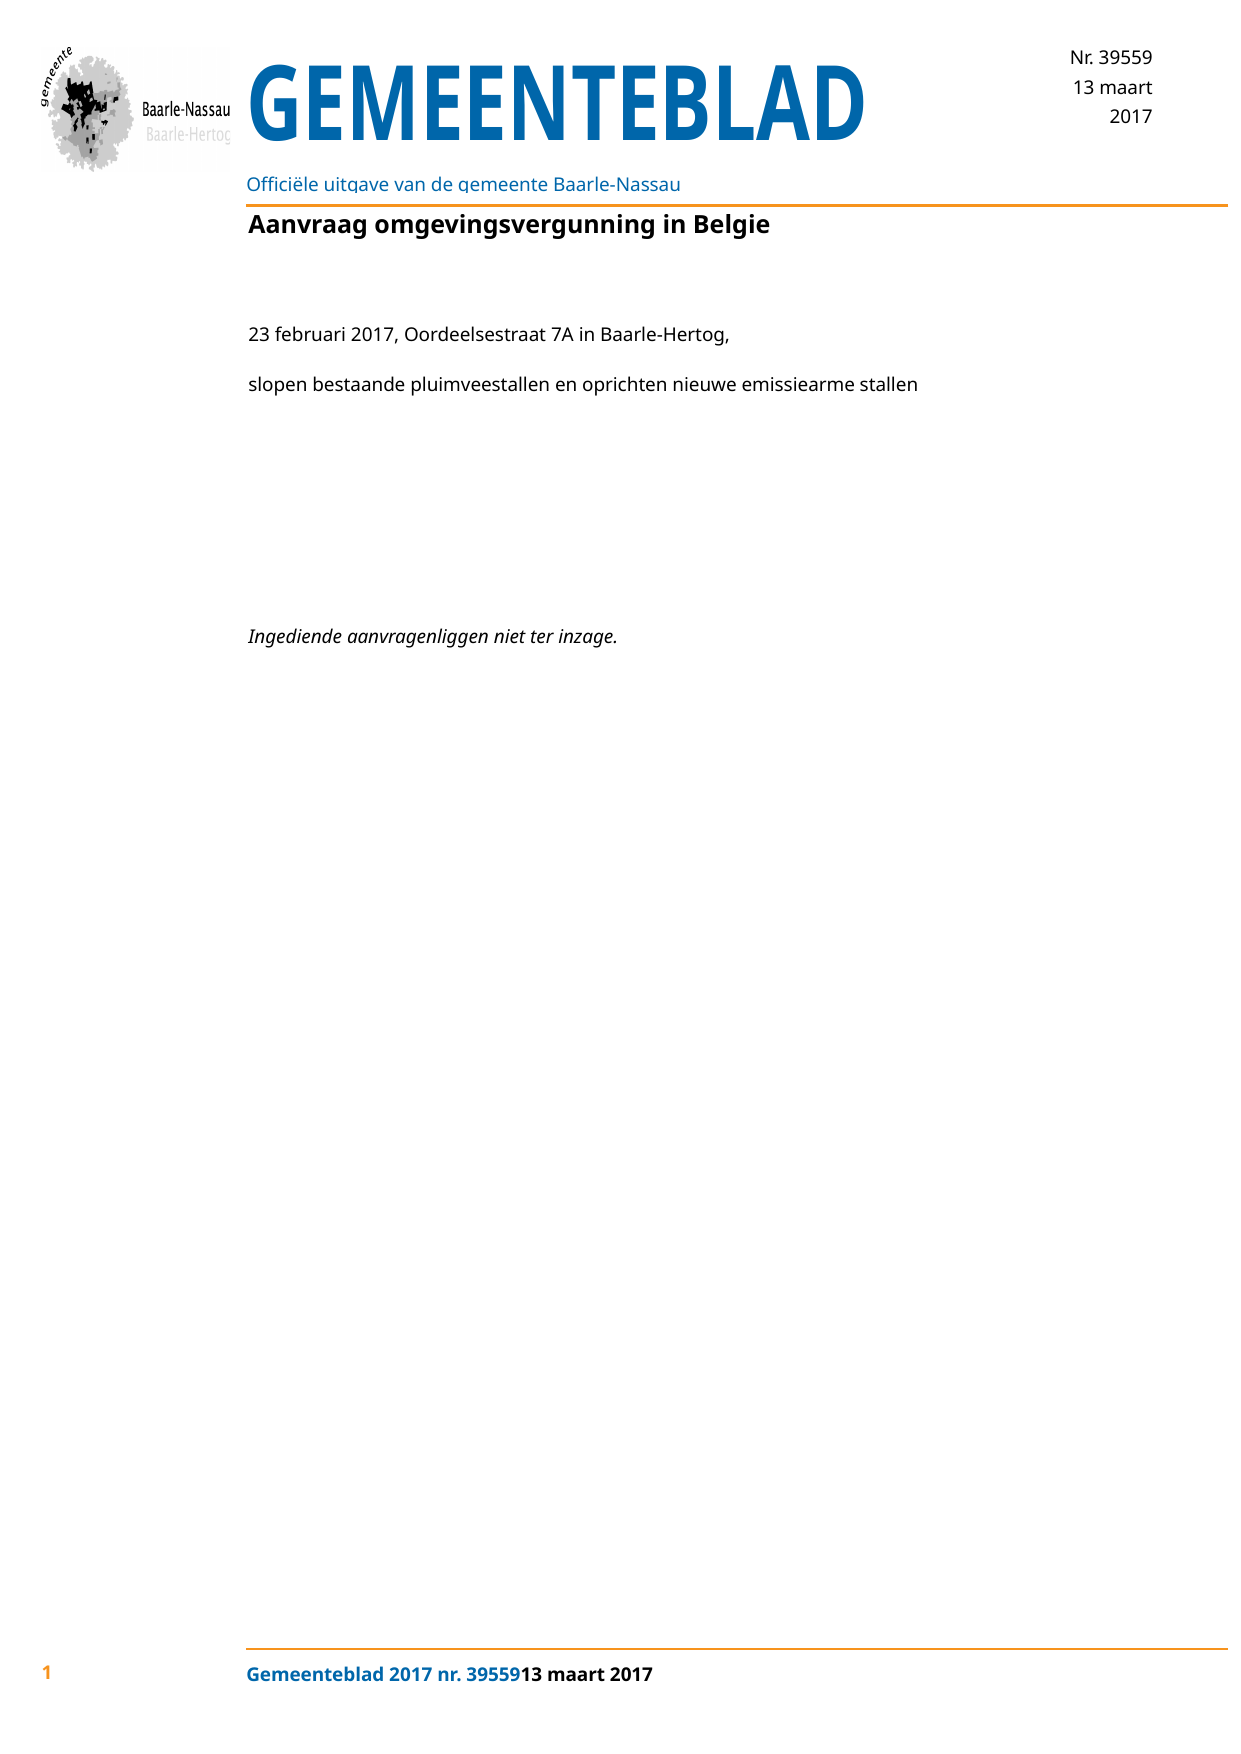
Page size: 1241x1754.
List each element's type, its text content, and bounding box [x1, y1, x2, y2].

text 23 februari 2017, Oordeelsestraat 7A in Baarle-Hertog, [248, 321, 1152, 346]
text Ingediende aanvragenliggen niet ter inzage. [248, 623, 1152, 649]
text Aanvraag omgevingsvergunning in Belgie [248, 207, 1152, 241]
text slopen bestaande pluimveestallen en oprichten nieuwe emissiearme stallen [248, 371, 1152, 397]
picture [41, 47, 231, 172]
